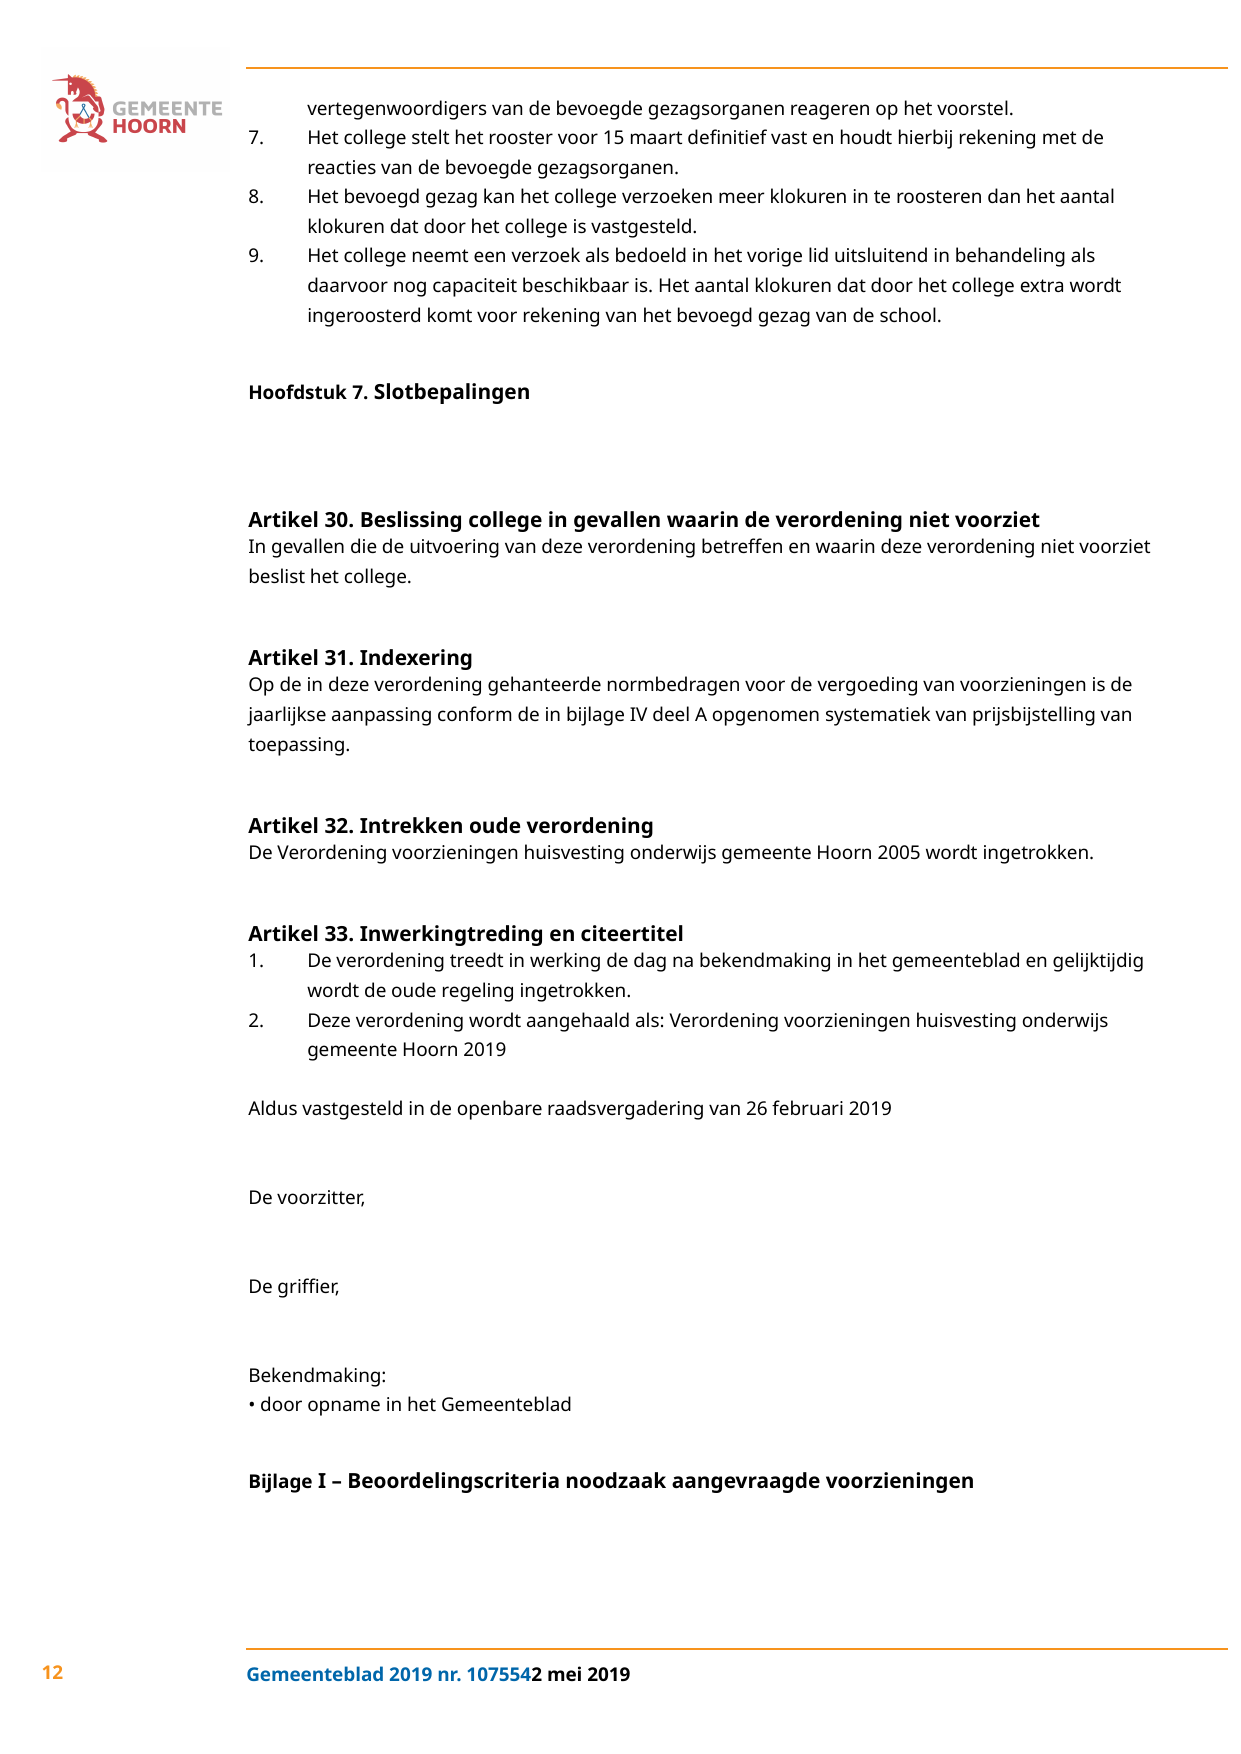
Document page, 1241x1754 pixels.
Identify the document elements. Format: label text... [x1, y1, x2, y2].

text Artikel 30. Beslissing college in gevallen waarin de verordening niet voorziet [248, 505, 1152, 534]
text Aldus vastgesteld in de openbare raadsvergadering van 26 februari 2019 [248, 1096, 1152, 1121]
picture [41, 47, 231, 172]
list vertegenwoordigers van de bevoegde gezagsorganen reageren op het voorstel. [248, 95, 1152, 121]
text In gevallen die de uitvoering van deze verordening betreffen en waarin deze verordening niet voorziet beslist het college. [248, 534, 1152, 589]
text Artikel 33. Inwerkingtreding en citeertitel [248, 919, 1152, 948]
text Artikel 32. Intrekken oude verordening [248, 811, 1152, 839]
text Op de in deze verordening gehanteerde normbedragen voor de vergoeding van voorzieningen is de jaarlijkse aanpassing conform de in bijlage IV deel A opgenomen systematiek van prijsbijstelling van toepassing. [248, 672, 1152, 757]
list Het college neemt een verzoek als bedoeld in het vorige lid uitsluitend in behandeling als daarvoor nog capaciteit beschikbaar is. Het aantal klokuren dat door het college extra wordt ingeroosterd komt voor rekening van het bevoegd gezag van de school. [248, 243, 1152, 328]
text Artikel 31. Indexering [248, 643, 1152, 672]
text Hoofdstuk 7. Slotbepalingen [248, 377, 1152, 406]
text De voorzitter, [248, 1184, 1152, 1210]
list De verordening treedt in werking de dag na bekendmaking in het gemeenteblad en gelijktijdig wordt de oude regeling ingetrokken. [248, 948, 1152, 1003]
text • door opname in het Gemeenteblad [248, 1391, 1152, 1417]
list Het bevoegd gezag kan het college verzoeken meer klokuren in te roosteren dan het aantal klokuren dat door het college is vastgesteld. [248, 183, 1152, 239]
text De Verordening voorzieningen huisvesting onderwijs gemeente Hoorn 2005 wordt ingetrokken. [248, 839, 1152, 865]
text De griffier, [248, 1273, 1152, 1299]
text Bekendmaking: [248, 1362, 1152, 1388]
list Het college stelt het rooster voor 15 maart definitief vast en houdt hierbij rekening met de reacties van de bevoegde gezagsorganen. [248, 124, 1152, 180]
list Deze verordening wordt aangehaald als: Verordening voorzieningen huisvesting onderwijs gemeente Hoorn 2019 [248, 1007, 1152, 1062]
text Bijlage I – Beoordelingscriteria noodzaak aangevraagde voorzieningen [248, 1467, 1152, 1495]
